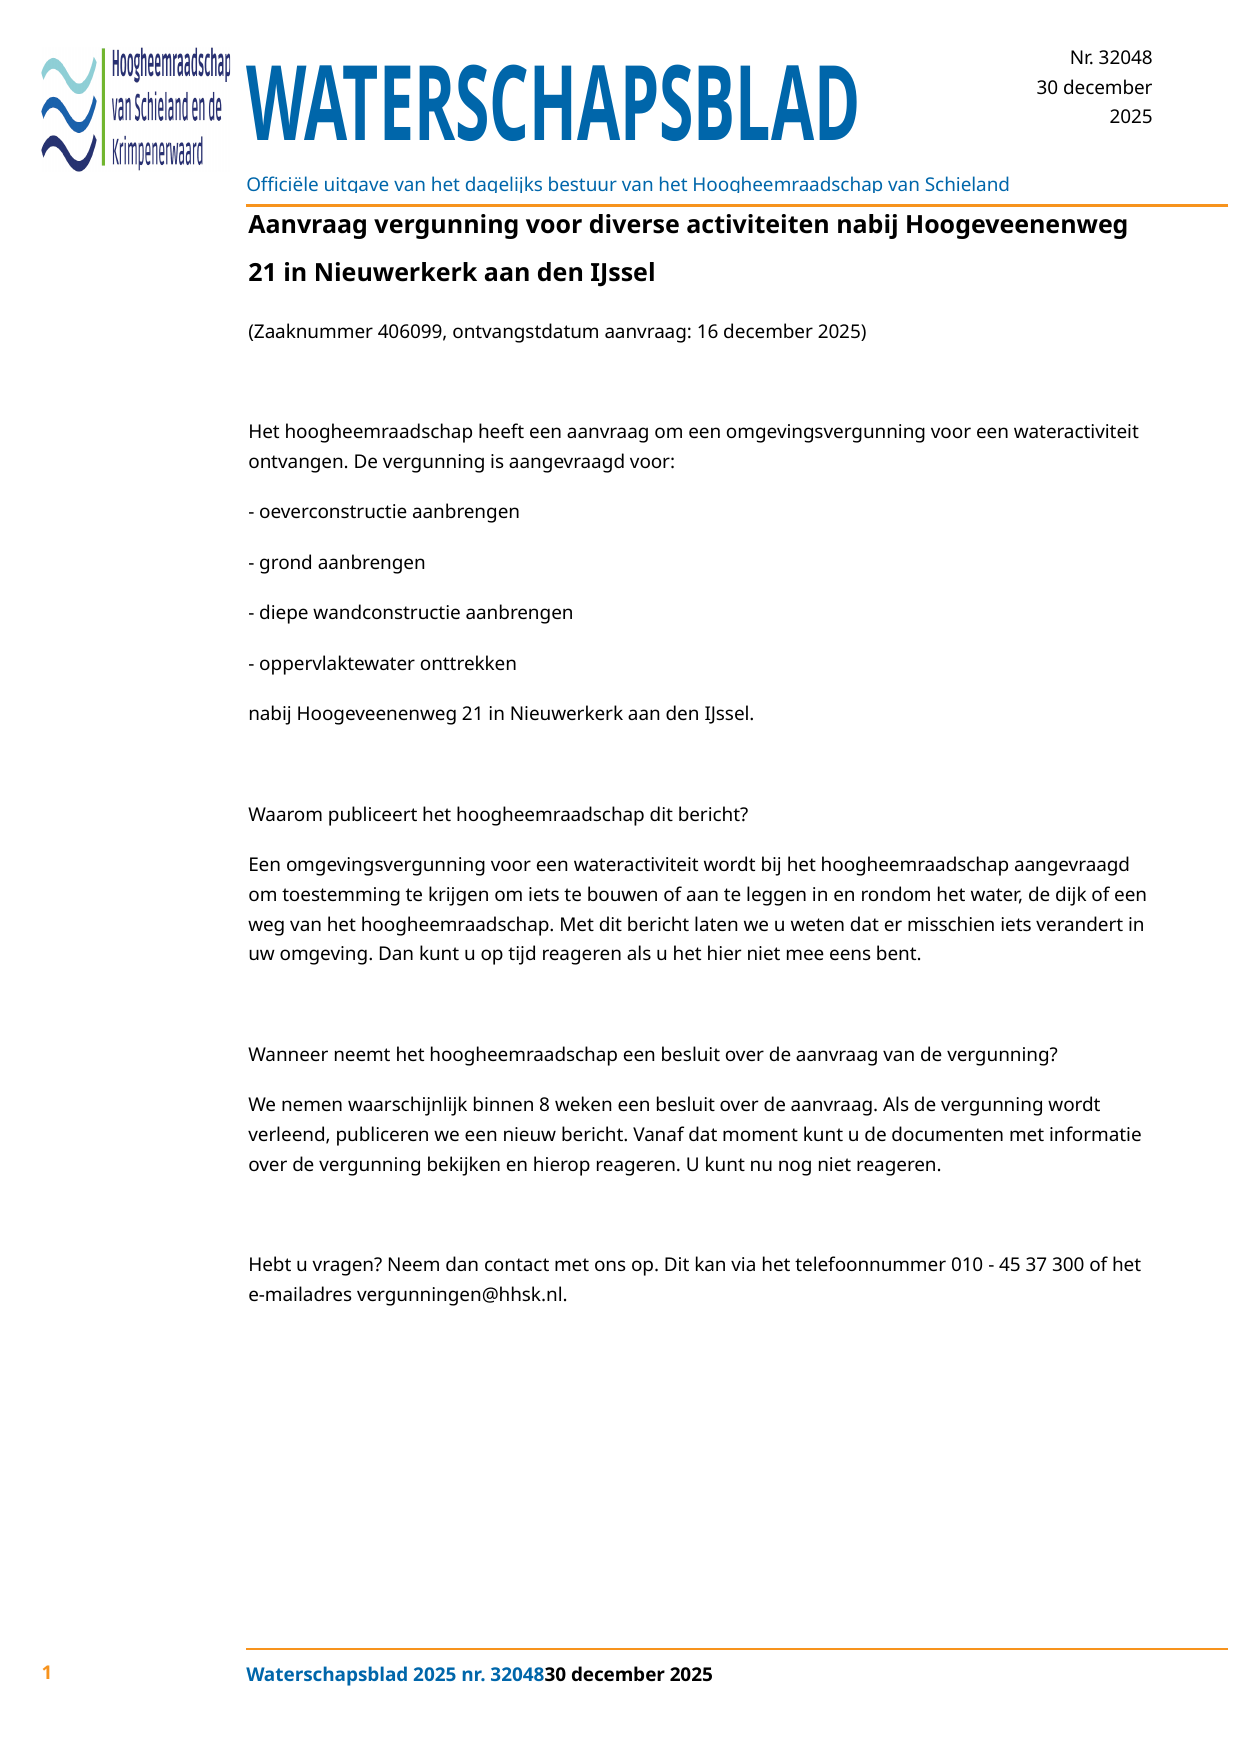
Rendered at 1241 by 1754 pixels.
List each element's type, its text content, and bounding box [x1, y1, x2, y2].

text nabij Hoogeveenenweg 21 in Nieuwerkerk aan den IJssel. [248, 700, 1152, 726]
text - oeverconstructie aanbrengen [248, 499, 1152, 524]
text - oppervlaktewater onttrekken [248, 650, 1152, 676]
picture [41, 47, 231, 172]
text Waarom publiceert het hoogheemraadschap dit bericht? [248, 801, 1152, 827]
text Een omgevingsvergunning voor een wateractiviteit wordt bij het hoogheemraadschap aangevraagd om toestemming te krijgen om iets te bouwen of aan te leggen in en rondom het water, de dijk of een weg van het hoogheemraadschap. Met dit bericht laten we u weten dat er misschien iets verandert in uw omgeving. Dan kunt u op tijd reageren als u het hier niet mee eens bent. [248, 852, 1152, 966]
text Wanneer neemt het hoogheemraadschap een besluit over de aanvraag van de vergunning? [248, 1041, 1152, 1067]
text Aanvraag vergunning voor diverse activiteiten nabij Hoogeveenenweg 21 in Nieuwerkerk aan den IJssel [248, 207, 1152, 288]
text - diepe wandconstructie aanbrengen [248, 599, 1152, 625]
text Hebt u vragen? Neem dan contact met ons op. Dit kan via het telefoonnummer 010 - 45 37 300 of het e-mailadres vergunningen@hhsk.nl. [248, 1252, 1152, 1307]
text Het hoogheemraadschap heeft een aanvraag om een omgevingsvergunning voor een wateractiviteit ontvangen. De vergunning is aangevraagd voor: [248, 419, 1152, 474]
text We nemen waarschijnlijk binnen 8 weken een besluit over de aanvraag. Als de vergunning wordt verleend, publiceren we een nieuw bericht. Vanaf dat moment kunt u de documenten met informatie over de vergunning bekijken en hierop reageren. U kunt nu nog niet reageren. [248, 1092, 1152, 1177]
text - grond aanbrengen [248, 549, 1152, 575]
text (Zaaknummer 406099, ontvangstdatum aanvraag: 16 december 2025) [248, 318, 1152, 344]
